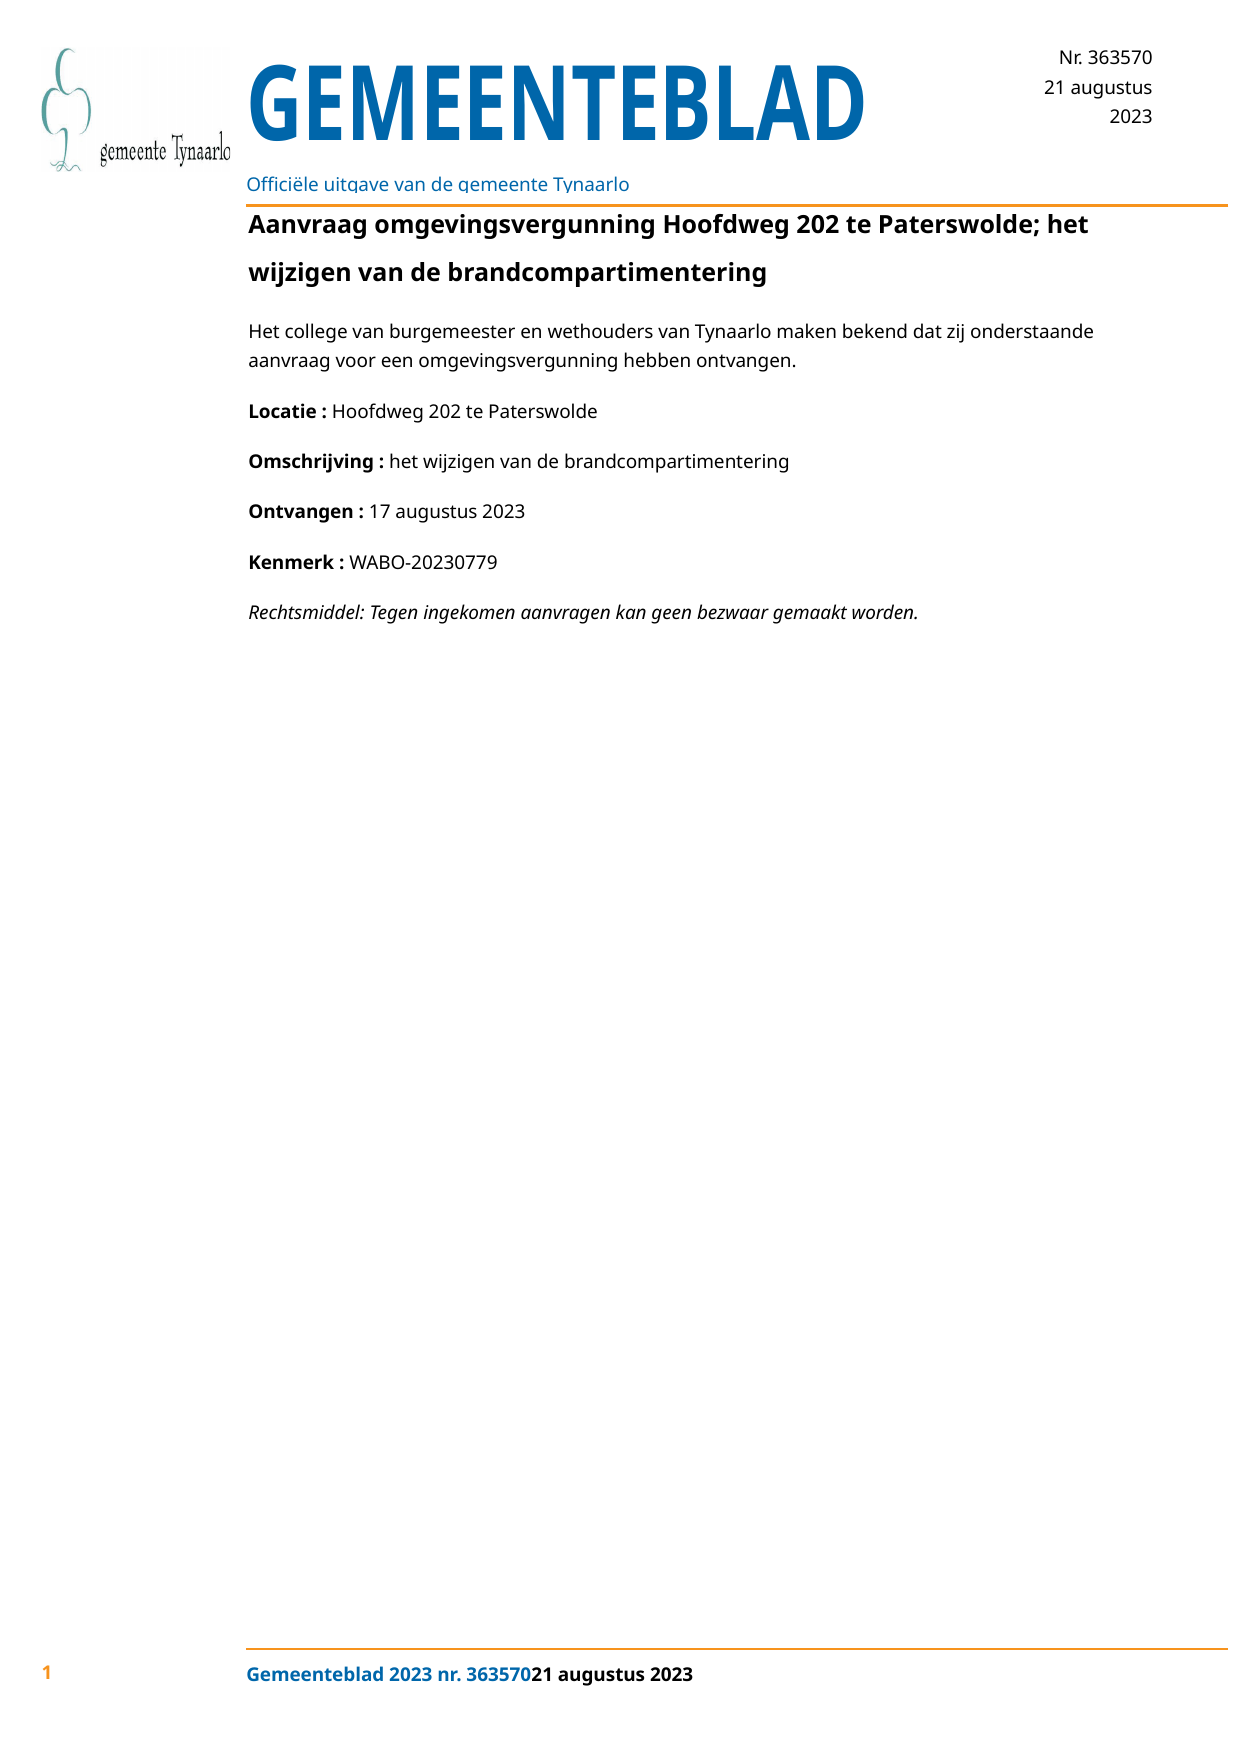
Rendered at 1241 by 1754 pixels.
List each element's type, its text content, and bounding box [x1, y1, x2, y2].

text Aanvraag omgevingsvergunning Hoofdweg 202 te Paterswolde; het wijzigen van de brandcompartimentering [248, 207, 1152, 288]
text Locatie : Hoofdweg 202 te Paterswolde [248, 398, 1152, 424]
text Het college van burgemeester en wethouders van Tynaarlo maken bekend dat zij onderstaande aanvraag voor een omgevingsvergunning hebben ontvangen. [248, 318, 1152, 373]
text Kenmerk : WABO-20230779 [248, 549, 1152, 575]
text Ontvangen : 17 augustus 2023 [248, 499, 1152, 524]
text Omschrijving : het wijzigen van de brandcompartimentering [248, 448, 1152, 474]
picture [41, 47, 231, 172]
text Rechtsmiddel: Tegen ingekomen aanvragen kan geen bezwaar gemaakt worden. [248, 599, 1152, 625]
